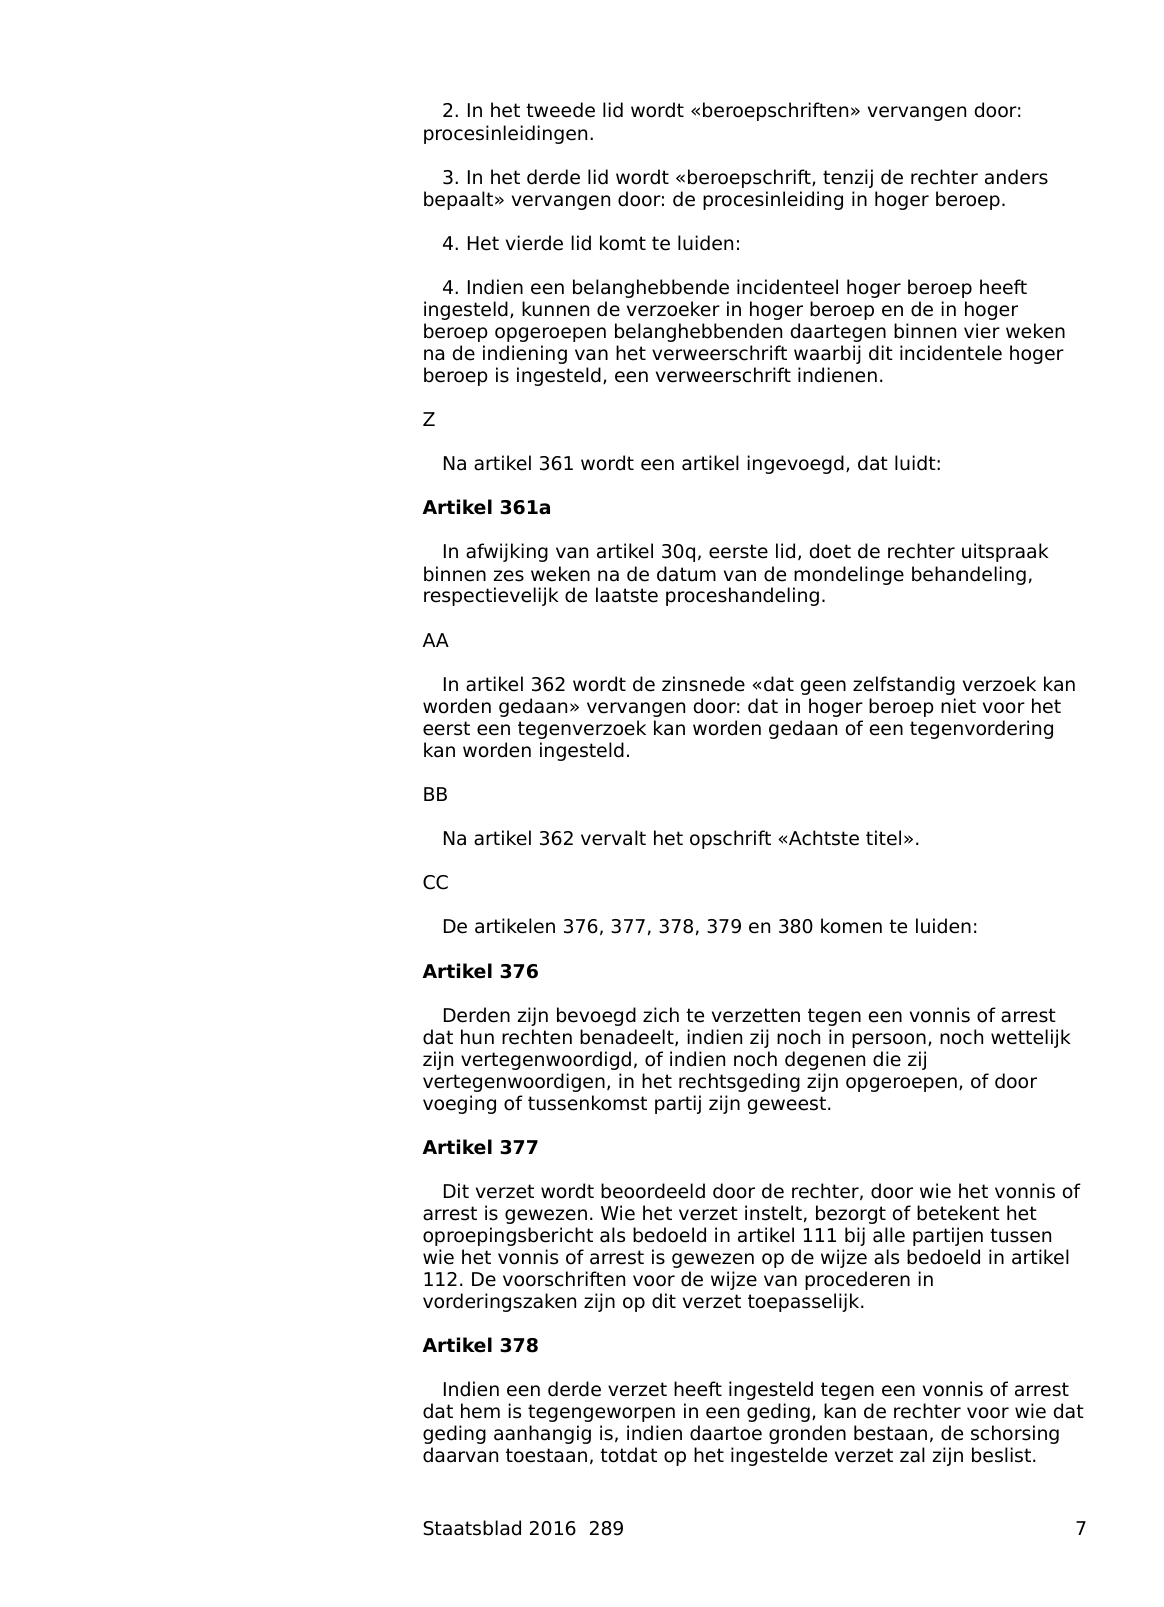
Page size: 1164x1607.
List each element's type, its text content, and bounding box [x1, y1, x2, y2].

text In artikel 362 wordt de zinsnede «dat geen zelfstandig verzoek kan worden gedaan» vervangen door: dat in hoger beroep niet voor het eerst een tegenverzoek kan worden gedaan of een tegenvordering kan worden ingesteld. [422, 674, 1087, 762]
text BB [422, 784, 1087, 806]
text 2. In het tweede lid wordt «beroepschriften» vervangen door: procesinleidingen. [422, 100, 1087, 144]
text Dit verzet wordt beoordeeld door de rechter, door wie het vonnis of arrest is gewezen. Wie het verzet instelt, bezorgt of betekent het oproepingsbericht als bedoeld in artikel 111 bij alle partijen tussen wie het vonnis of arrest is gewezen op de wijze als bedoeld in artikel 112. De voorschriften voor de wijze van procederen in vorderingszaken zijn op dit verzet toepasselijk. [422, 1181, 1087, 1313]
text Na artikel 361 wordt een artikel ingevoegd, dat luidt: [422, 453, 1087, 475]
text 3. In het derde lid wordt «beroepschrift, tenzij de rechter anders bepaalt» vervangen door: de procesinleiding in hoger beroep. [422, 167, 1087, 211]
text 4. Het vierde lid komt te luiden: [422, 233, 1087, 255]
text De artikelen 376, 377, 378, 379 en 380 komen te luiden: [422, 916, 1087, 938]
subtitle Artikel 361a [422, 497, 1087, 519]
subtitle Artikel 376 [422, 961, 1087, 982]
text Derden zijn bevoegd zich te verzetten tegen een vonnis of arrest dat hun rechten benadeelt, indien zij noch in persoon, noch wettelijk zijn vertegenwoordigd, of indien noch degenen die zij vertegenwoordigen, in het rechtsgeding zijn opgeroepen, of door voeging of tussenkomst partij zijn geweest. [422, 1005, 1087, 1114]
text In afwijking van artikel 30q, eerste lid, doet de rechter uitspraak binnen zes weken na de datum van de mondelinge behandeling, respectievelijk de laatste proceshandeling. [422, 541, 1087, 607]
text 4. Indien een belanghebbende incidenteel hoger beroep heeft ingesteld, kunnen de verzoeker in hoger beroep en de in hoger beroep opgeroepen belanghebbenden daartegen binnen vier weken na de indiening van het verweerschrift waarbij dit incidentele hoger beroep is ingesteld, een verweerschrift indienen. [422, 277, 1087, 387]
text Z [422, 409, 1087, 431]
subtitle Artikel 377 [422, 1137, 1087, 1159]
text AA [422, 629, 1087, 652]
subtitle Artikel 378 [422, 1335, 1087, 1357]
text CC [422, 872, 1087, 894]
text Na artikel 362 vervalt het opschrift «Achtste titel». [422, 828, 1087, 850]
text Indien een derde verzet heeft ingesteld tegen een vonnis of arrest dat hem is tegengeworpen in een geding, kan de rechter voor wie dat geding aanhangig is, indien daartoe gronden bestaan, de schorsing daarvan toestaan, totdat op het ingestelde verzet zal zijn beslist. [422, 1379, 1087, 1467]
